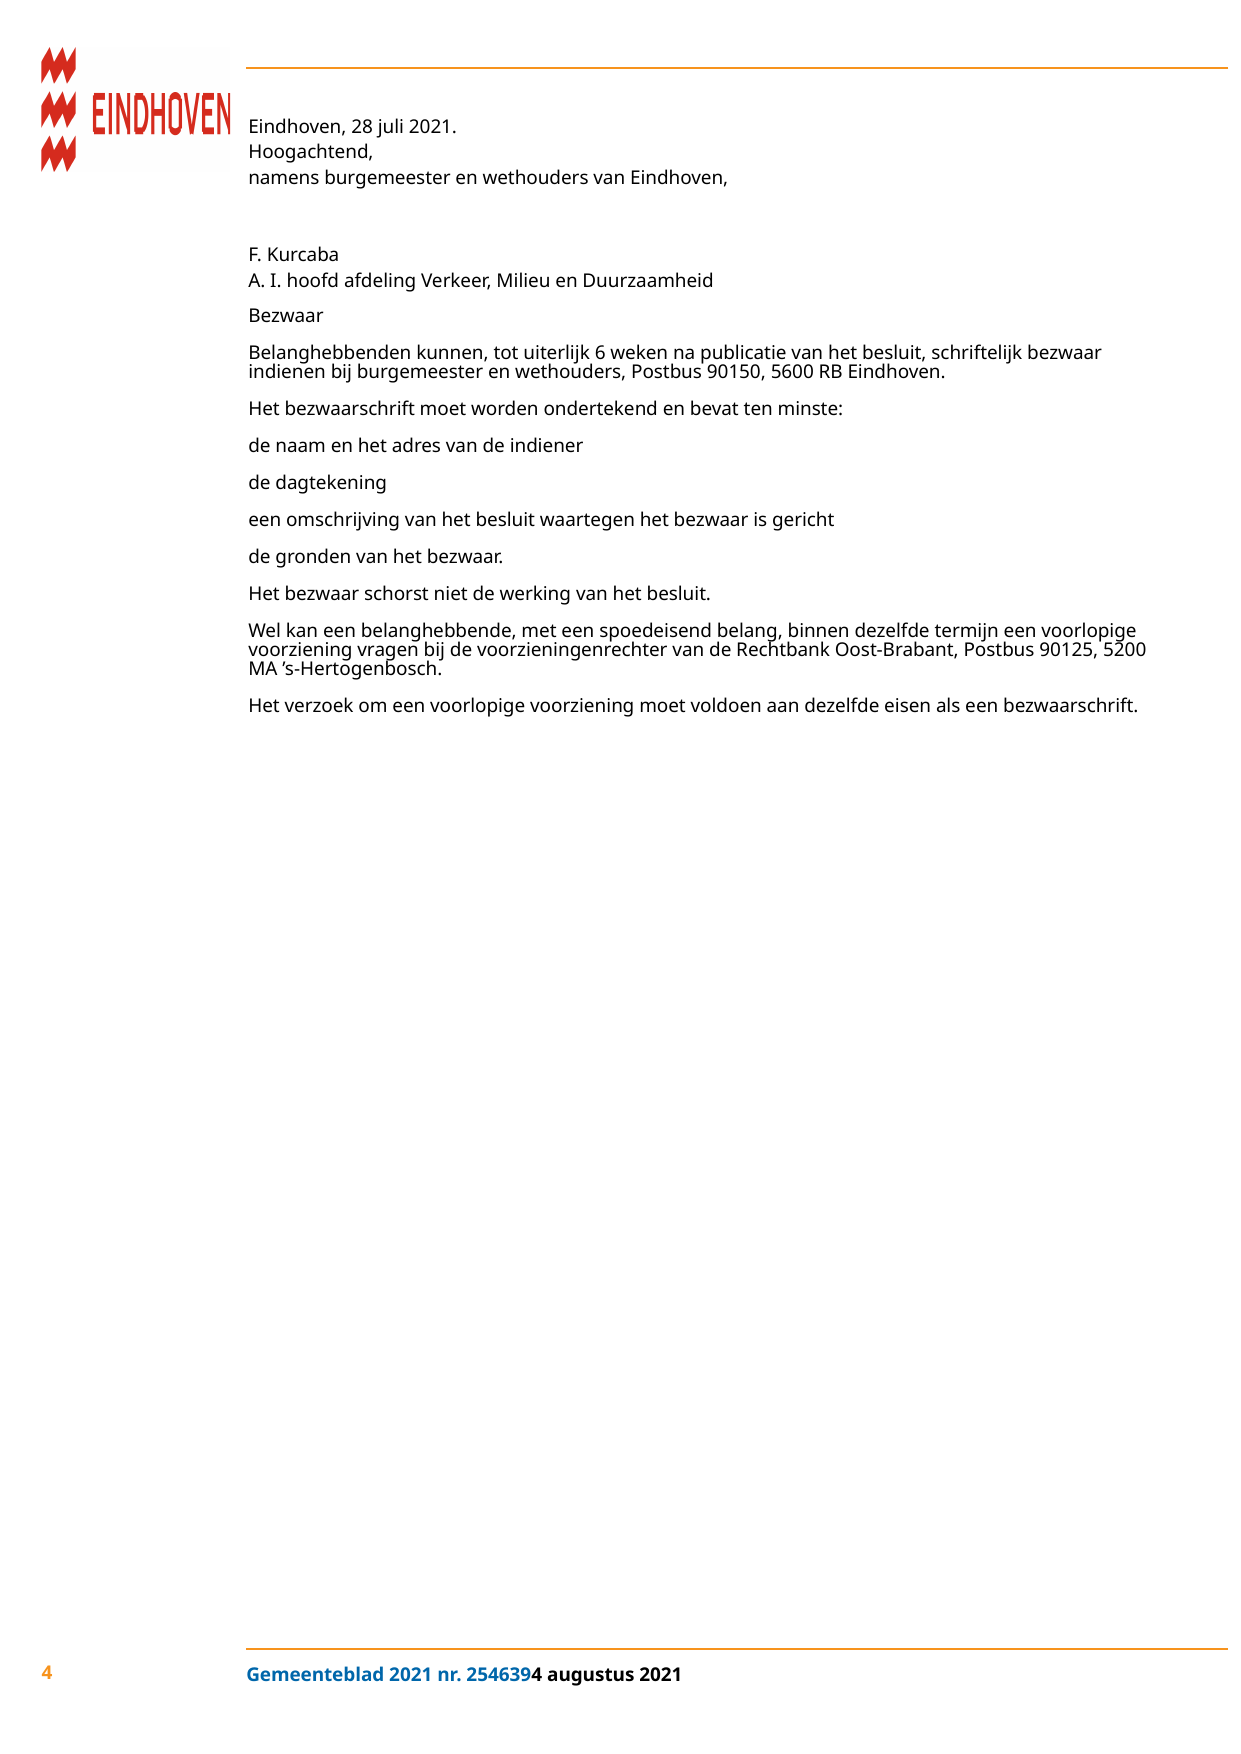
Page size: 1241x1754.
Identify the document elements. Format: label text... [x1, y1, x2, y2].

text namens burgemeester en wethouders van Eindhoven, [248, 164, 1152, 190]
text Het bezwaar schorst niet de werking van het besluit. [248, 585, 1152, 604]
text Hoogachtend, [248, 139, 1152, 164]
text Belanghebbenden kunnen, tot uiterlijk 6 weken na publicatie van het besluit, schriftelijk bezwaar indienen bij burgemeester en wethouders, Postbus 90150, 5600 RB Eindhoven. [248, 344, 1152, 382]
text Bezwaar [248, 307, 1152, 326]
text Wel kan een belanghebbende, met een spoedeisend belang, binnen dezelfde termijn een voorlopige voorziening vragen bij de voorzieningenrechter van de Rechtbank Oost-Brabant, Postbus 90125, 5200 MA ’s-Hertogenbosch. [248, 622, 1152, 680]
text Het bezwaarschrift moet worden ondertekend en bevat ten minste: [248, 400, 1152, 419]
picture [41, 47, 231, 172]
text de naam en het adres van de indiener [248, 437, 1152, 456]
text A. I. hoofd afdeling Verkeer, Milieu en Duurzaamheid [248, 267, 1152, 293]
text de dagtekening [248, 474, 1152, 493]
text een omschrijving van het besluit waartegen het bezwaar is gericht [248, 511, 1152, 530]
text de gronden van het bezwaar. [248, 548, 1152, 567]
text F. Kurcaba [248, 242, 1152, 267]
text Eindhoven, 28 juli 2021. [248, 113, 1152, 139]
text Het verzoek om een voorlopige voorziening moet voldoen aan dezelfde eisen als een bezwaarschrift. [248, 697, 1152, 717]
